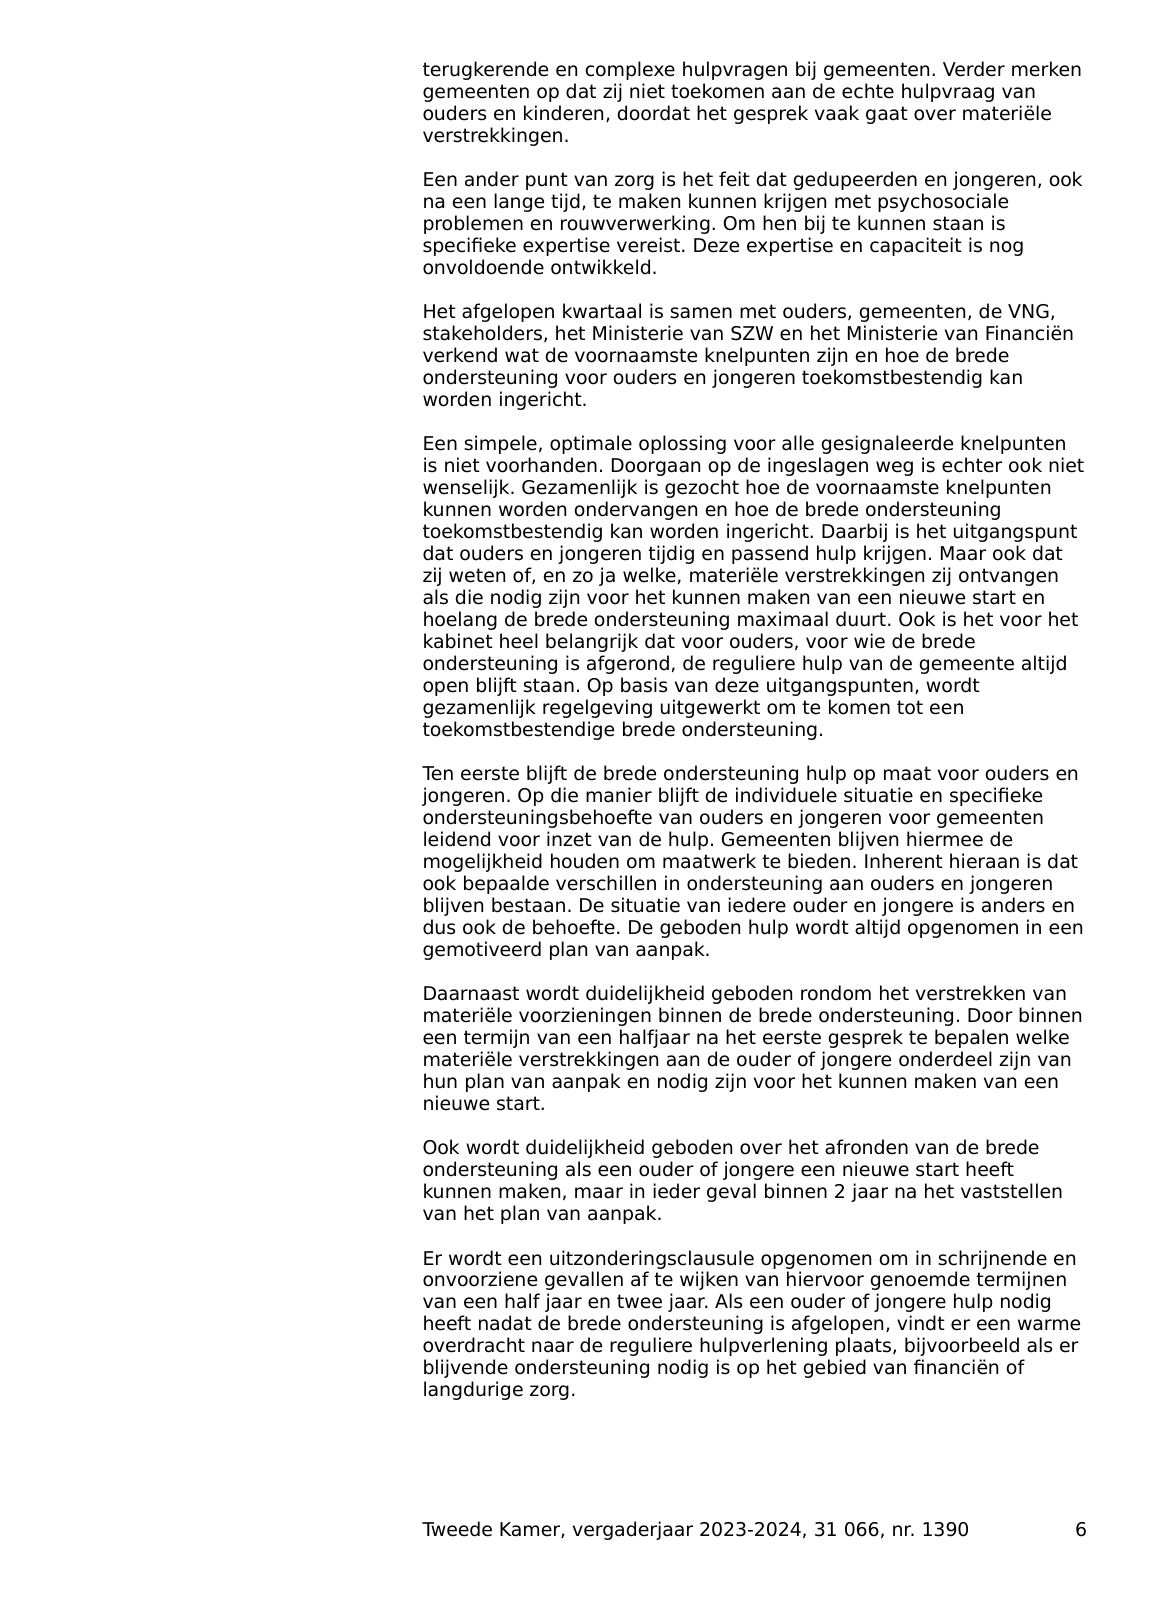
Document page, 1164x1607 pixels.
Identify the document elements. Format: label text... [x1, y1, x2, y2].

text Er wordt een uitzonderingsclausule opgenomen om in schrijnende en onvoorziene gevallen af te wijken van hiervoor genoemde termijnen van een half jaar en twee jaar. Als een ouder of jongere hulp nodig heeft nadat de brede ondersteuning is afgelopen, vindt er een warme overdracht naar de reguliere hulpverlening plaats, bijvoorbeeld als er blijvende ondersteuning nodig is op het gebied van financiën of langdurige zorg. [422, 1247, 1087, 1401]
text Het afgelopen kwartaal is samen met ouders, gemeenten, de VNG, stakeholders, het Ministerie van SZW en het Ministerie van Financiën verkend wat de voornaamste knelpunten zijn en hoe de brede ondersteuning voor ouders en jongeren toekomstbestendig kan worden ingericht. [422, 301, 1087, 411]
text Ook wordt duidelijkheid geboden over het afronden van de brede ondersteuning als een ouder of jongere een nieuwe start heeft kunnen maken, maar in ieder geval binnen 2 jaar na het vaststellen van het plan van aanpak. [422, 1137, 1087, 1225]
text Ten eerste blijft de brede ondersteuning hulp op maat voor ouders en jongeren. Op die manier blijft de individuele situatie en specifieke ondersteuningsbehoefte van ouders en jongeren voor gemeenten leidend voor inzet van de hulp. Gemeenten blijven hiermee de mogelijkheid houden om maatwerk te bieden. Inherent hieraan is dat ook bepaalde verschillen in ondersteuning aan ouders en jongeren blijven bestaan. De situatie van iedere ouder en jongere is anders en dus ook de behoefte. De geboden hulp wordt altijd opgenomen in een gemotiveerd plan van aanpak. [422, 763, 1087, 961]
text terugkerende en complexe hulpvragen bij gemeenten. Verder merken gemeenten op dat zij niet toekomen aan de echte hulpvraag van ouders en kinderen, doordat het gesprek vaak gaat over materiële verstrekkingen. [422, 59, 1087, 147]
text Een ander punt van zorg is het feit dat gedupeerden en jongeren, ook na een lange tijd, te maken kunnen krijgen met psychosociale problemen en rouwverwerking. Om hen bij te kunnen staan is specifieke expertise vereist. Deze expertise en capaciteit is nog onvoldoende ontwikkeld. [422, 169, 1087, 279]
text Een simpele, optimale oplossing voor alle gesignaleerde knelpunten is niet voorhanden. Doorgaan op de ingeslagen weg is echter ook niet wenselijk. Gezamenlijk is gezocht hoe de voornaamste knelpunten kunnen worden ondervangen en hoe de brede ondersteuning toekomstbestendig kan worden ingericht. Daarbij is het uitgangspunt dat ouders en jongeren tijdig en passend hulp krijgen. Maar ook dat zij weten of, en zo ja welke, materiële verstrekkingen zij ontvangen als die nodig zijn voor het kunnen maken van een nieuwe start en hoelang de brede ondersteuning maximaal duurt. Ook is het voor het kabinet heel belangrijk dat voor ouders, voor wie de brede ondersteuning is afgerond, de reguliere hulp van de gemeente altijd open blijft staan. Op basis van deze uitgangspunten, wordt gezamenlijk regelgeving uitgewerkt om te komen tot een toekomstbestendige brede ondersteuning. [422, 433, 1087, 741]
text Daarnaast wordt duidelijkheid geboden rondom het verstrekken van materiële voorzieningen binnen de brede ondersteuning. Door binnen een termijn van een halfjaar na het eerste gesprek te bepalen welke materiële verstrekkingen aan de ouder of jongere onderdeel zijn van hun plan van aanpak en nodig zijn voor het kunnen maken van een nieuwe start. [422, 983, 1087, 1115]
